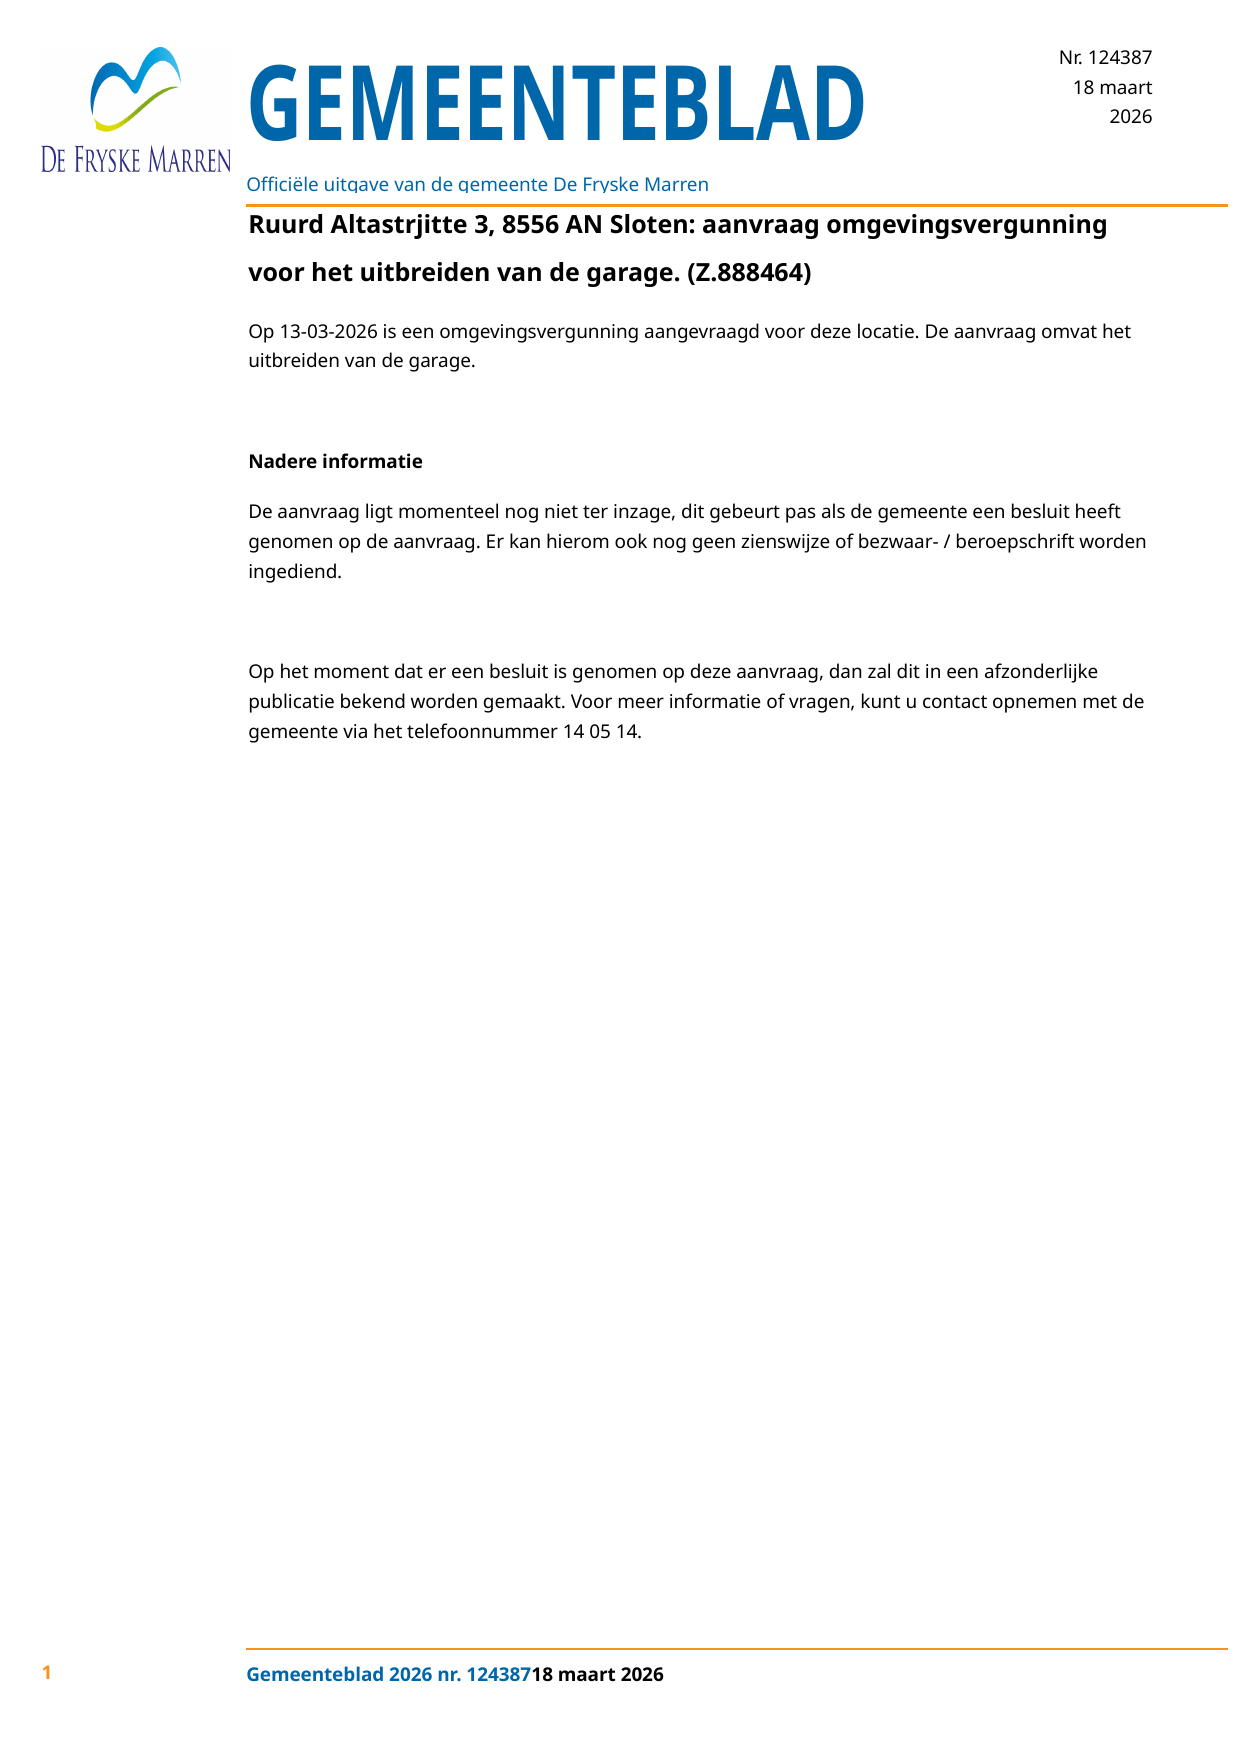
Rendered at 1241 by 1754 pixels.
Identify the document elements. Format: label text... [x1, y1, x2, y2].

text De aanvraag ligt momenteel nog niet ter inzage, dit gebeurt pas als de gemeente een besluit heeft genomen op de aanvraag. Er kan hierom ook nog geen zienswijze of bezwaar- / beroepschrift worden ingediend. [248, 499, 1152, 584]
text Op het moment dat er een besluit is genomen op deze aanvraag, dan zal dit in een afzonderlijke publicatie bekend worden gemaakt. Voor meer informatie of vragen, kunt u contact opnemen met de gemeente via het telefoonnummer 14 05 14. [248, 659, 1152, 744]
text Op 13-03-2026 is een omgevingsvergunning aangevraagd voor deze locatie. De aanvraag omvat het uitbreiden van de garage. [248, 318, 1152, 373]
text Ruurd Altastrjitte 3, 8556 AN Sloten: aanvraag omgevingsvergunning voor het uitbreiden van de garage. (Z.888464) [248, 207, 1152, 288]
text Nadere informatie [248, 448, 1152, 474]
picture [41, 47, 231, 172]
